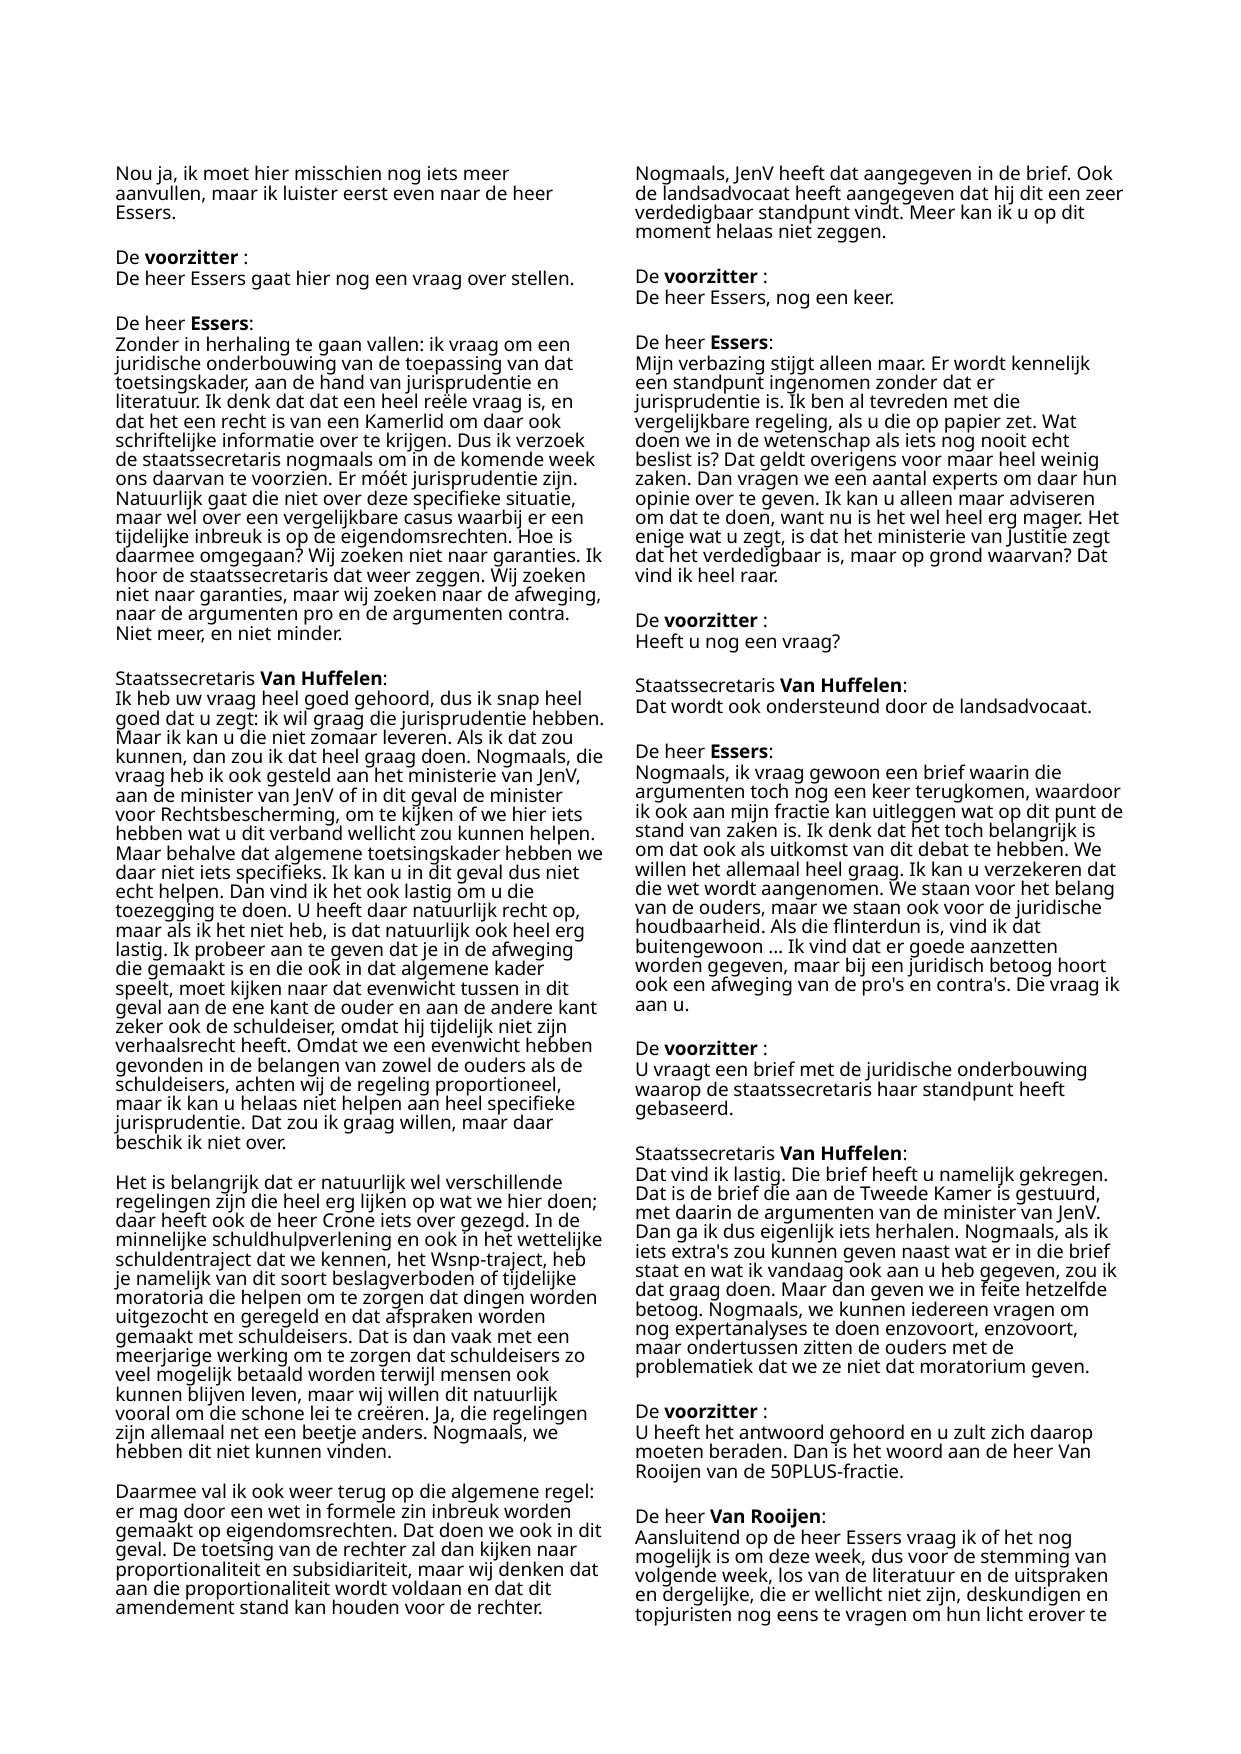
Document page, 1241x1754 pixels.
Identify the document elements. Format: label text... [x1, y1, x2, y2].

text Daarmee val ik ook weer terug op die algemene regel: er mag door een wet in formele zin inbreuk worden gemaakt op eigendomsrechten. Dat doen we ook in dit geval. De toetsing van de rechter zal dan kijken naar proportionaliteit en subsidiariteit, maar wij denken dat aan die proportionaliteit wordt voldaan en dat dit amendement stand kan houden voor de rechter. [115, 1483, 605, 1618]
text De voorzitter : [635, 607, 1125, 633]
text De heer Essers: [115, 310, 605, 336]
text Nogmaals, JenV heeft dat aangegeven in de brief. Ook de landsadvocaat heeft aangegeven dat hij dit een zeer verdedigbaar standpunt vindt. Meer kan ik u op dit moment helaas niet zeggen. [635, 165, 1125, 242]
text De voorzitter : [635, 1036, 1125, 1061]
text Ik heb uw vraag heel goed gehoord, dus ik snap heel goed dat u zegt: ik wil graag die jurisprudentie hebben. Maar ik kan u die niet zomaar leveren. Als ik dat zou kunnen, dan zou ik dat heel graag doen. Nogmaals, die vraag heb ik ook gesteld aan het ministerie van JenV, aan de minister van JenV of in dit geval de minister voor Rechtsbescherming, om te kijken of we hier iets hebben wat u dit verband wellicht zou kunnen helpen. Maar behalve dat algemene toetsingskader hebben we daar niet iets specifieks. Ik kan u in dit geval dus niet echt helpen. Dan vind ik het ook lastig om u die toezegging te doen. U heeft daar natuurlijk recht op, maar als ik het niet heb, is dat natuurlijk ook heel erg lastig. Ik probeer aan te geven dat je in de afweging die gemaakt is en die ook in dat algemene kader speelt, moet kijken naar dat evenwicht tussen in dit geval aan de ene kant de ouder en aan de andere kant zeker ook de schuldeiser, omdat hij tijdelijk niet zijn verhaalsrecht heeft. Omdat we een evenwicht hebben gevonden in de belangen van zowel de ouders als de schuldeisers, achten wij de regeling proportioneel, maar ik kan u helaas niet helpen aan heel specifieke jurisprudentie. Dat zou ik graag willen, maar daar beschik ik niet over. [115, 690, 605, 1153]
text Staatssecretaris Van Huffelen: [115, 665, 605, 690]
text U heeft het antwoord gehoord en u zult zich daarop moeten beraden. Dan is het woord aan de heer Van Rooijen van de 50PLUS-fractie. [635, 1424, 1125, 1482]
text De heer Essers: [635, 738, 1125, 764]
text De voorzitter : [115, 244, 605, 270]
text U vraagt een brief met de juridische onderbouwing waarop de staatssecretaris haar standpunt heeft gebaseerd. [635, 1061, 1125, 1119]
text De heer Essers gaat hier nog een vraag over stellen. [115, 270, 605, 289]
text Dat vind ik lastig. Die brief heeft u namelijk gekregen. Dat is de brief die aan de Tweede Kamer is gestuurd, met daarin de argumenten van de minister van JenV. Dan ga ik dus eigenlijk iets herhalen. Nogmaals, als ik iets extra's zou kunnen geven naast wat er in die brief staat en wat ik vandaag ook aan u heb gegeven, zou ik dat graag doen. Maar dan geven we in feite hetzelfde betoog. Nogmaals, we kunnen iedereen vragen om nog expertanalyses te doen enzovoort, enzovoort, maar ondertussen zitten de ouders met de problematiek dat we ze niet dat moratorium geven. [635, 1166, 1125, 1378]
text Aansluitend op de heer Essers vraag ik of het nog mogelijk is om deze week, dus voor de stemming van volgende week, los van de literatuur en de uitspraken en dergelijke, die er wellicht niet zijn, deskundigen en topjuristen nog eens te vragen om hun licht erover te [635, 1529, 1125, 1625]
text Heeft u nog een vraag? [635, 633, 1125, 652]
text Nogmaals, ik vraag gewoon een brief waarin die argumenten toch nog een keer terugkomen, waardoor ik ook aan mijn fractie kan uitleggen wat op dit punt de stand van zaken is. Ik denk dat het toch belangrijk is om dat ook als uitkomst van dit debat te hebben. We willen het allemaal heel graag. Ik kan u verzekeren dat die wet wordt aangenomen. We staan voor het belang van de ouders, maar we staan ook voor de juridische houdbaarheid. Als die flinterdun is, vind ik dat buitengewoon … Ik vind dat er goede aanzetten worden gegeven, maar bij een juridisch betoog hoort ook een afweging van de pro's en contra's. Die vraag ik aan u. [635, 764, 1125, 1015]
text Dat wordt ook ondersteund door de landsadvocaat. [635, 698, 1125, 718]
text De heer Van Rooijen: [635, 1503, 1125, 1529]
text Nou ja, ik moet hier misschien nog iets meer aanvullen, maar ik luister eerst even naar de heer Essers. [115, 165, 605, 223]
text De voorzitter : [635, 1398, 1125, 1424]
text Mijn verbazing stijgt alleen maar. Er wordt kennelijk een standpunt ingenomen zonder dat er jurisprudentie is. Ik ben al tevreden met die vergelijkbare regeling, als u die op papier zet. Wat doen we in de wetenschap als iets nog nooit echt beslist is? Dat geldt overigens voor maar heel weinig zaken. Dan vragen we een aantal experts om daar hun opinie over te geven. Ik kan u alleen maar adviseren om dat te doen, want nu is het wel heel erg mager. Het enige wat u zegt, is dat het ministerie van Justitie zegt dat het verdedigbaar is, maar op grond waarvan? Dat vind ik heel raar. [635, 355, 1125, 586]
text De heer Essers: [635, 329, 1125, 355]
text Het is belangrijk dat er natuurlijk wel verschillende regelingen zijn die heel erg lijken op wat we hier doen; daar heeft ook de heer Crone iets over gezegd. In de minnelijke schuldhulpverlening en ook in het wettelijke schuldentraject dat we kennen, het Wsnp-traject, heb je namelijk van dit soort beslagverboden of tijdelijke moratoria die helpen om te zorgen dat dingen worden uitgezocht en geregeld en dat afspraken worden gemaakt met schuldeisers. Dat is dan vaak met een meerjarige werking om te zorgen dat schuldeisers zo veel mogelijk betaald worden terwijl mensen ook kunnen blijven leven, maar wij willen dit natuurlijk vooral om die schone lei te creëren. Ja, die regelingen zijn allemaal net een beetje anders. Nogmaals, we hebben dit niet kunnen vinden. [115, 1174, 605, 1463]
text De voorzitter : [635, 263, 1125, 289]
text Staatssecretaris Van Huffelen: [635, 673, 1125, 698]
text Zonder in herhaling te gaan vallen: ik vraag om een juridische onderbouwing van de toepassing van dat toetsingskader, aan de hand van jurisprudentie en literatuur. Ik denk dat dat een heel reële vraag is, en dat het een recht is van een Kamerlid om daar ook schriftelijke informatie over te krijgen. Dus ik verzoek de staatssecretaris nogmaals om in de komende week ons daarvan te voorzien. Er móét jurisprudentie zijn. Natuurlijk gaat die niet over deze specifieke situatie, maar wel over een vergelijkbare casus waarbij er een tijdelijke inbreuk is op de eigendomsrechten. Hoe is daarmee omgegaan? Wij zoeken niet naar garanties. Ik hoor de staatssecretaris dat weer zeggen. Wij zoeken niet naar garanties, maar wij zoeken naar de afweging, naar de argumenten pro en de argumenten contra. Niet meer, en niet minder. [115, 336, 605, 644]
text Staatssecretaris Van Huffelen: [635, 1140, 1125, 1166]
text De heer Essers, nog een keer. [635, 289, 1125, 308]
